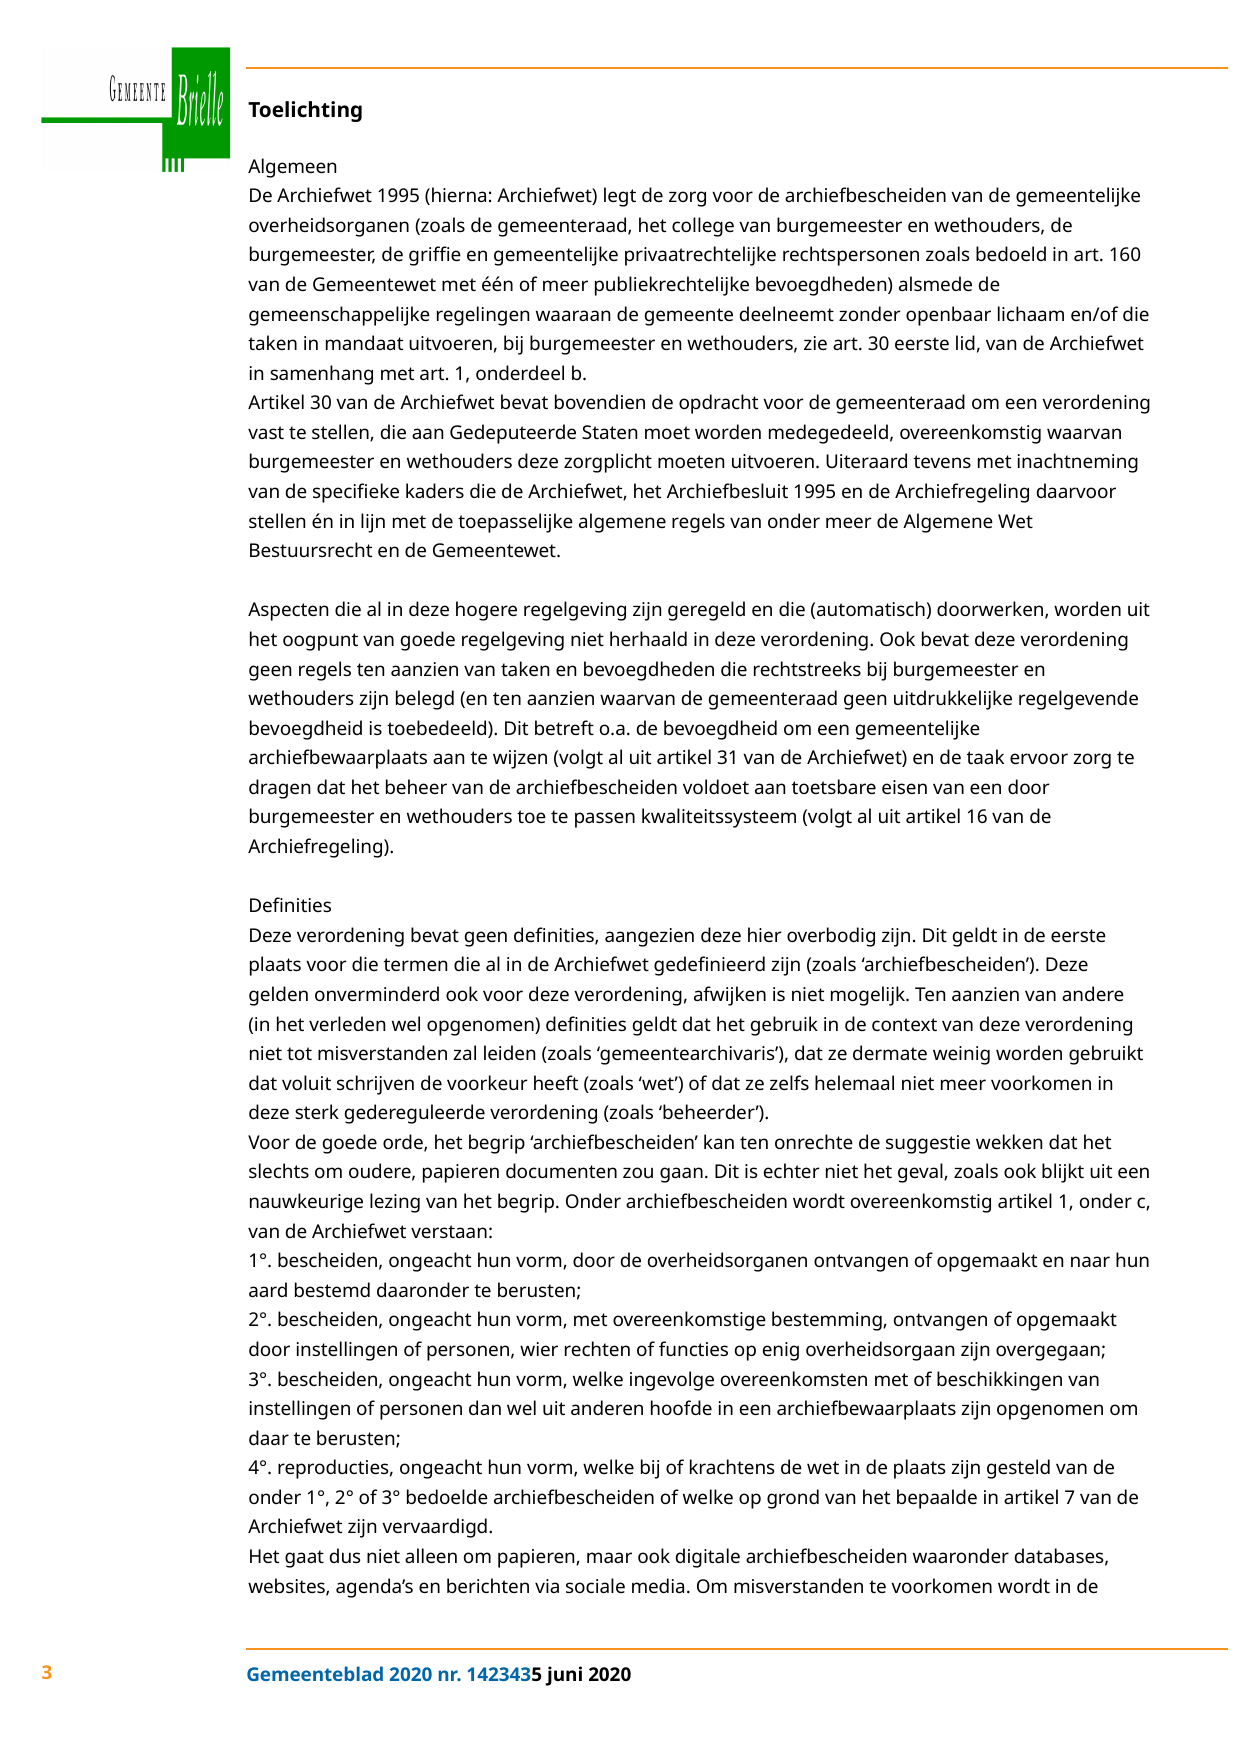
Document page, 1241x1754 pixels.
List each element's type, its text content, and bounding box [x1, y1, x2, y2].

text Voor de goede orde, het begrip ‘archiefbescheiden’ kan ten onrechte de suggestie wekken dat het slechts om oudere, papieren documenten zou gaan. Dit is echter niet het geval, zoals ook blijkt uit een nauwkeurige lezing van het begrip. Onder archiefbescheiden wordt overeenkomstig artikel 1, onder c, van de Archiefwet verstaan: [248, 1129, 1152, 1244]
text 1°. bescheiden, ongeacht hun vorm, door de overheidsorganen ontvangen of opgemaakt en naar hun aard bestemd daaronder te berusten; [248, 1247, 1152, 1303]
text Deze verordening bevat geen definities, aangezien deze hier overbodig zijn. Dit geldt in de eerste plaats voor die termen die al in de Archiefwet gedefinieerd zijn (zoals ‘archiefbescheiden’). Deze gelden onverminderd ook voor deze verordening, afwijken is niet mogelijk. Ten aanzien van andere (in het verleden wel opgenomen) definities geldt dat het gebruik in de context van deze verordening niet tot misverstanden zal leiden (zoals ‘gemeentearchivaris’), dat ze dermate weinig worden gebruikt dat voluit schrijven de voorkeur heeft (zoals ‘wet’) of dat ze zelfs helemaal niet meer voorkomen in deze sterk gedereguleerde verordening (zoals ‘beheerder’). [248, 922, 1152, 1125]
text Artikel 30 van de Archiefwet bevat bovendien de opdracht voor de gemeenteraad om een verordening vast te stellen, die aan Gedeputeerde Staten moet worden medegedeeld, overeenkomstig waarvan burgemeester en wethouders deze zorgplicht moeten uitvoeren. Uiteraard tevens met inachtneming van de specifieke kaders die de Archiefwet, het Archiefbesluit 1995 en de Archiefregeling daarvoor stellen én in lijn met de toepasselijke algemene regels van onder meer de Algemene Wet Bestuursrecht en de Gemeentewet. [248, 389, 1152, 563]
text 3°. bescheiden, ongeacht hun vorm, welke ingevolge overeenkomsten met of beschikkingen van instellingen of personen dan wel uit anderen hoofde in een archiefbewaarplaats zijn opgenomen om daar te berusten; [248, 1366, 1152, 1451]
text Het gaat dus niet alleen om papieren, maar ook digitale archiefbescheiden waaronder databases, websites, agenda’s en berichten via sociale media. Om misverstanden te voorkomen wordt in de [248, 1543, 1152, 1599]
text Aspecten die al in deze hogere regelgeving zijn geregeld en die (automatisch) doorwerken, worden uit het oogpunt van goede regelgeving niet herhaald in deze verordening. Ook bevat deze verordening geen regels ten aanzien van taken en bevoegdheden die rechtstreeks bij burgemeester en wethouders zijn belegd (en ten aanzien waarvan de gemeenteraad geen uitdrukkelijke regelgevende bevoegdheid is toebedeeld). Dit betreft o.a. de bevoegdheid om een gemeentelijke archiefbewaarplaats aan te wijzen (volgt al uit artikel 31 van de Archiefwet) en de taak ervoor zorg te dragen dat het beheer van de archiefbescheiden voldoet aan toetsbare eisen van een door burgemeester en wethouders toe te passen kwaliteitssysteem (volgt al uit artikel 16 van de Archiefregeling). [248, 597, 1152, 859]
text Algemeen [248, 153, 1152, 179]
text Definities [248, 892, 1152, 918]
text 4°. reproducties, ongeacht hun vorm, welke bij of krachtens de wet in de plaats zijn gesteld van de onder 1°, 2° of 3° bedoelde archiefbescheiden of welke op grond van het bepaalde in artikel 7 van de Archiefwet zijn vervaardigd. [248, 1454, 1152, 1539]
text Toelichting [248, 95, 1152, 123]
picture [41, 47, 231, 172]
text De Archiefwet 1995 (hierna: Archiefwet) legt de zorg voor de archiefbescheiden van de gemeentelijke overheidsorganen (zoals de gemeenteraad, het college van burgemeester en wethouders, de burgemeester, de griffie en gemeentelijke privaatrechtelijke rechtspersonen zoals bedoeld in art. 160 van de Gemeentewet met één of meer publiekrechtelijke bevoegdheden) alsmede de gemeenschappelijke regelingen waaraan de gemeente deelneemt zonder openbaar lichaam en/of die taken in mandaat uitvoeren, bij burgemeester en wethouders, zie art. 30 eerste lid, van de Archiefwet in samenhang met art. 1, onderdeel b. [248, 182, 1152, 386]
text 2°. bescheiden, ongeacht hun vorm, met overeenkomstige bestemming, ontvangen of opgemaakt door instellingen of personen, wier rechten of functies op enig overheidsorgaan zijn overgegaan; [248, 1307, 1152, 1362]
